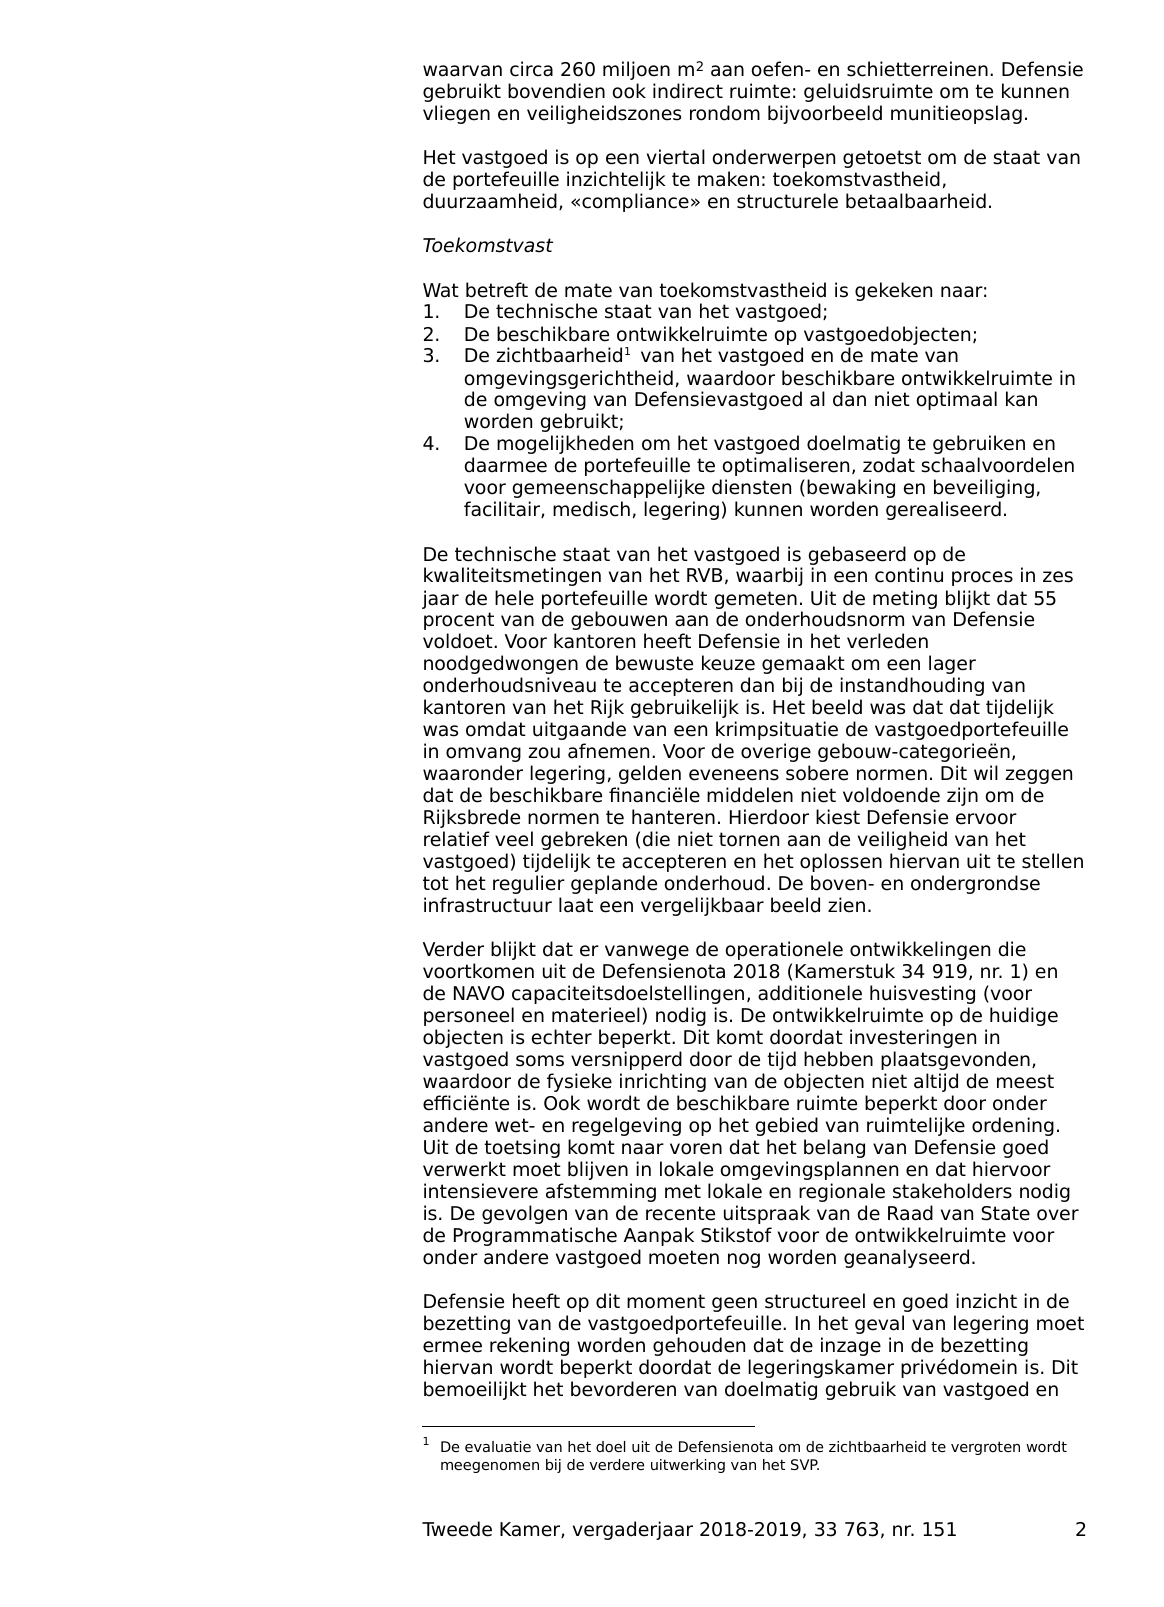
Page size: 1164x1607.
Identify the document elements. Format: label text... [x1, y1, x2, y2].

text Wat betreft de mate van toekomstvastheid is gekeken naar: [422, 279, 1087, 301]
text Het vastgoed is op een viertal onderwerpen getoetst om de staat van de portefeuille inzichtelijk te maken: toekomstvastheid, duurzaamheid, «compliance» en structurele betaalbaarheid. [422, 147, 1087, 213]
text waarvan circa 260 miljoen m2 aan oefen- en schietterreinen. Defensie gebruikt bovendien ook indirect ruimte: geluidsruimte om te kunnen vliegen en veiligheidszones rondom bijvoorbeeld munitieopslag. [422, 59, 1087, 125]
text De technische staat van het vastgoed is gebaseerd op de kwaliteitsmetingen van het RVB, waarbij in een continu proces in zes jaar de hele portefeuille wordt gemeten. Uit de meting blijkt dat 55 procent van de gebouwen aan de onderhoudsnorm van Defensie voldoet. Voor kantoren heeft Defensie in het verleden noodgedwongen de bewuste keuze gemaakt om een lager onderhoudsniveau te accepteren dan bij de instandhouding van kantoren van het Rijk gebruikelijk is. Het beeld was dat dat tijdelijk was omdat uitgaande van een krimpsituatie de vastgoedportefeuille in omvang zou afnemen. Voor de overige gebouw-categorieën, waaronder legering, gelden eveneens sobere normen. Dit wil zeggen dat de beschikbare financiële middelen niet voldoende zijn om de Rijksbrede normen te hanteren. Hierdoor kiest Defensie ervoor relatief veel gebreken (die niet tornen aan de veiligheid van het vastgoed) tijdelijk te accepteren en het oplossen hiervan uit te stellen tot het regulier geplande onderhoud. De boven- en ondergrondse infrastructuur laat een vergelijkbaar beeld zien. [422, 543, 1087, 917]
text 4. De mogelijkheden om het vastgoed doelmatig te gebruiken en daarmee de portefeuille te optimaliseren, zodat schaalvoordelen voor gemeenschappelijke diensten (bewaking en beveiliging, facilitair, medisch, legering) kunnen worden gerealiseerd. [422, 433, 1087, 521]
subtitle Toekomstvast [422, 235, 1087, 257]
text Defensie heeft op dit moment geen structureel en goed inzicht in de bezetting van de vastgoedportefeuille. In het geval van legering moet ermee rekening worden gehouden dat de inzage in de bezetting hiervan wordt beperkt doordat de legeringskamer privédomein is. Dit bemoeilijkt het bevorderen van doelmatig gebruik van vastgoed en [422, 1291, 1087, 1401]
text Verder blijkt dat er vanwege de operationele ontwikkelingen die voortkomen uit de Defensienota 2018 (Kamerstuk 34 919, nr. 1) en de NAVO capaciteitsdoelstellingen, additionele huisvesting (voor personeel en materieel) nodig is. De ontwikkelruimte op de huidige objecten is echter beperkt. Dit komt doordat investeringen in vastgoed soms versnipperd door de tijd hebben plaatsgevonden, waardoor de fysieke inrichting van de objecten niet altijd de meest efficiënte is. Ook wordt de beschikbare ruimte beperkt door onder andere wet- en regelgeving op het gebied van ruimtelijke ordening. Uit de toetsing komt naar voren dat het belang van Defensie goed verwerkt moet blijven in lokale omgevingsplannen en dat hiervoor intensievere afstemming met lokale en regionale stakeholders nodig is. De gevolgen van de recente uitspraak van de Raad van State over de Programmatische Aanpak Stikstof voor de ontwikkelruimte voor onder andere vastgoed moeten nog worden geanalyseerd. [422, 939, 1087, 1269]
text De evaluatie van het doel uit de Defensienota om de zichtbaarheid te vergroten wordt meegenomen bij de verdere uitwerking van het SVP. [422, 1435, 1087, 1474]
text 1. De technische staat van het vastgoed; [422, 301, 1087, 323]
text 2. De beschikbare ontwikkelruimte op vastgoedobjecten; [422, 323, 1087, 345]
text 3. De zichtbaarheid van het vastgoed en de mate van omgevingsgerichtheid, waardoor beschikbare ontwikkelruimte in de omgeving van Defensievastgoed al dan niet optimaal kan worden gebruikt; [422, 345, 1087, 433]
